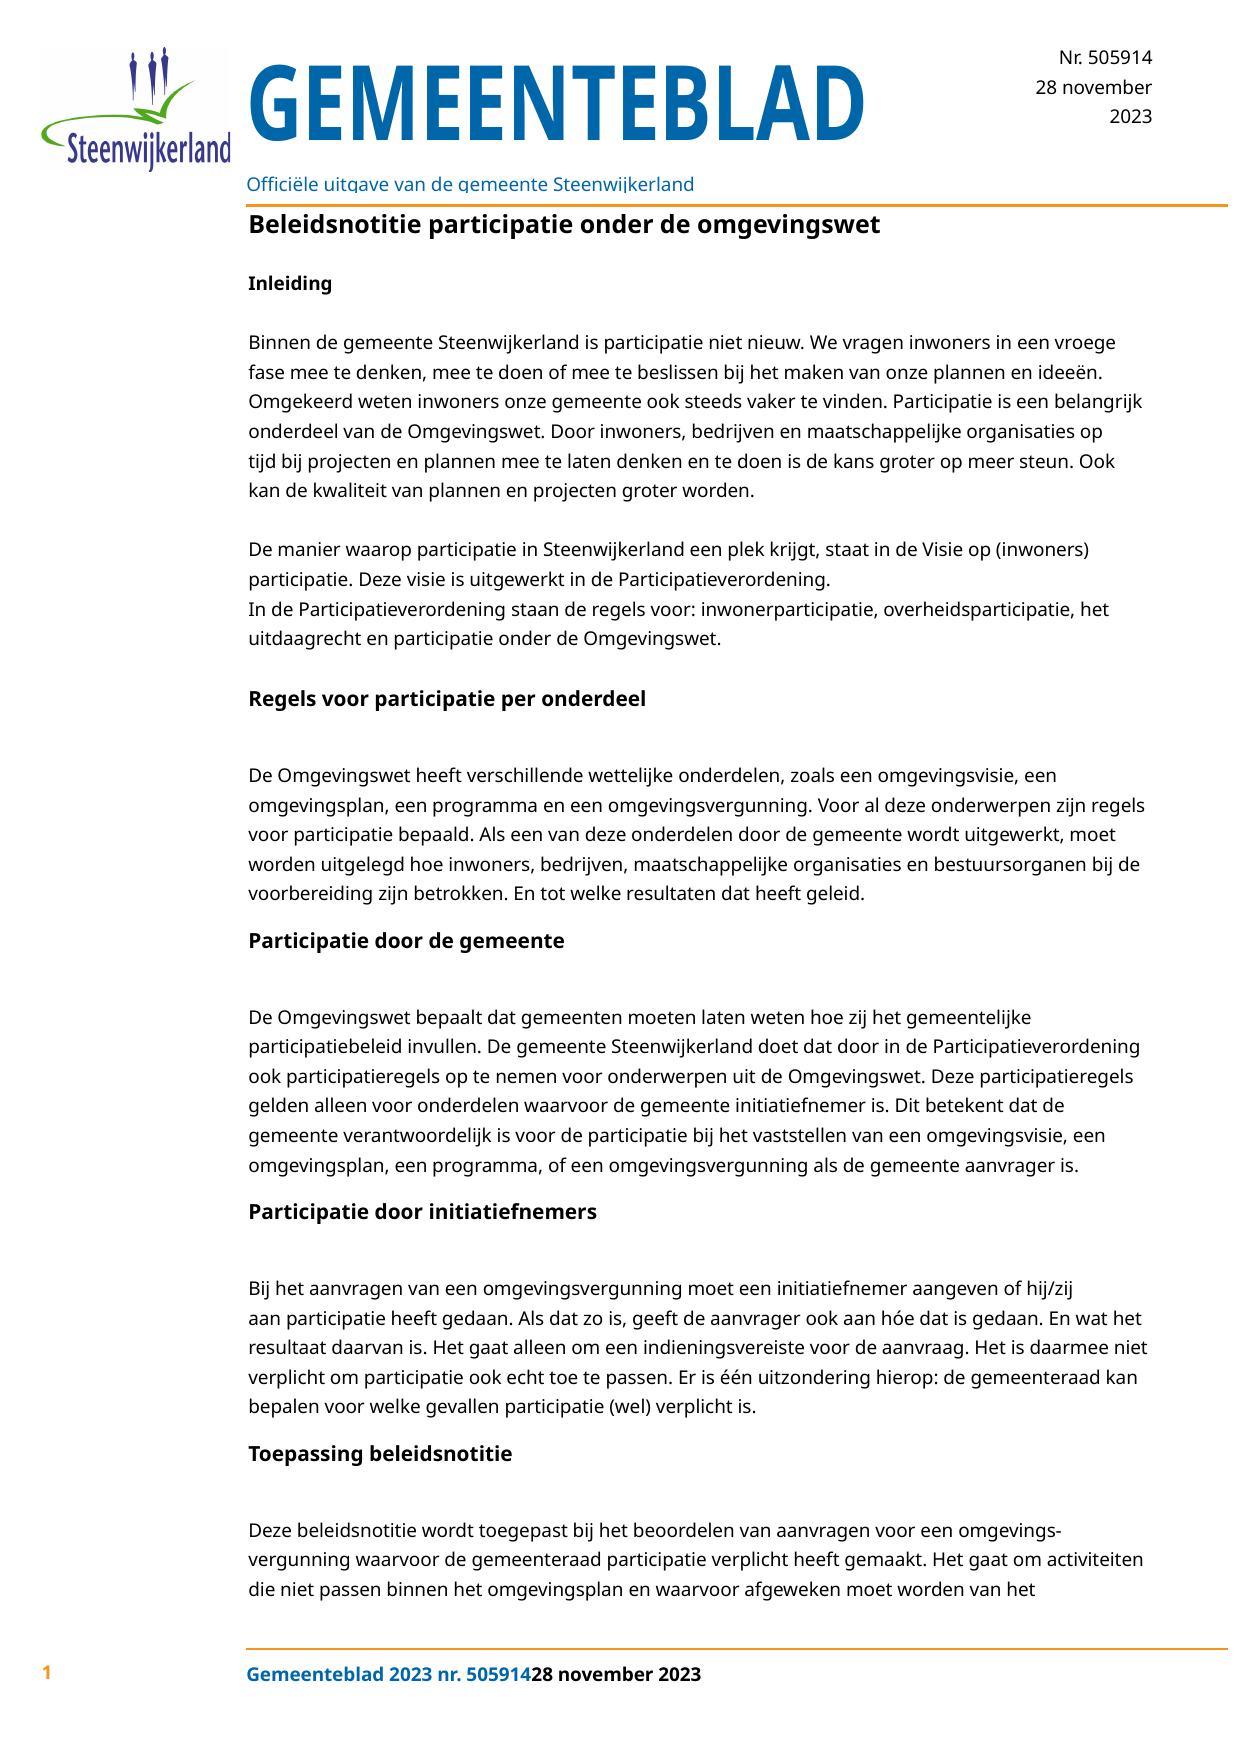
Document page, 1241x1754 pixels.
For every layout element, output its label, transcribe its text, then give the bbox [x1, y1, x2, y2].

text De manier waarop participatie in Steenwijkerland een plek krijgt, staat in de Visie op (inwoners) participatie. Deze visie is uitgewerkt in de Participatieverordening. [248, 537, 1152, 592]
text Bij het aanvragen van een omgevingsvergunning moet een initiatiefnemer aangeven of hij/zij [248, 1275, 1152, 1301]
text tijd bij projecten en plannen mee te laten denken en te doen is de kans groter op meer steun. Ook kan de kwaliteit van plannen en projecten groter worden. [248, 448, 1152, 503]
text Participatie door de gemeente [248, 926, 1152, 954]
text De Omgevingswet bepaalt dat gemeenten moeten laten weten hoe zij het gemeentelijke participatiebeleid invullen. De gemeente Steenwijkerland doet dat door in de Participatieverordening ook participatieregels op te nemen voor onderwerpen uit de Omgevingswet. Deze participatieregels gelden alleen voor onderdelen waarvoor de gemeente initiatiefnemer is. Dit betekent dat de gemeente verantwoordelijk is voor de participatie bij het vaststellen van een omgevingsvisie, een omgevingsplan, een programma, of een omgevingsvergunning als de gemeente aanvrager is. [248, 1004, 1152, 1177]
text Inleiding [248, 270, 1152, 296]
text Toepassing beleidsnotitie [248, 1439, 1152, 1467]
text Regels voor participatie per onderdeel [248, 684, 1152, 713]
text De Omgevingswet heeft verschillende wettelijke onderdelen, zoals een omgevingsvisie, een omgevingsplan, een programma en een omgevingsvergunning. Voor al deze onderwerpen zijn regels voor participatie bepaald. Als een van deze onderdelen door de gemeente wordt uitgewerkt, moet worden uitgelegd hoe inwoners, bedrijven, maatschappelijke organisaties en bestuursorganen bij de voorbereiding zijn betrokken. En tot welke resultaten dat heeft geleid. [248, 762, 1152, 906]
text Deze beleidsnotitie wordt toegepast bij het beoordelen van aanvragen voor een omgevings- vergunning waarvoor de gemeenteraad participatie verplicht heeft gemaakt. Het gaat om activiteiten die niet passen binnen het omgevingsplan en waarvoor afgeweken moet worden van het [248, 1517, 1152, 1602]
text In de Participatieverordening staan de regels voor: inwonerparticipatie, overheidsparticipatie, het uitdaagrecht en participatie onder de Omgevingswet. [248, 596, 1152, 651]
text Beleidsnotitie participatie onder de omgevingswet [248, 207, 1152, 241]
text Binnen de gemeente Steenwijkerland is participatie niet nieuw. We vragen inwoners in een vroege fase mee te denken, mee te doen of mee te beslissen bij het maken van onze plannen en ideeën. Omgekeerd weten inwoners onze gemeente ook steeds vaker te vinden. Participatie is een belangrijk onderdeel van de Omgevingswet. Door inwoners, bedrijven en maatschappelijke organisaties op [248, 329, 1152, 444]
picture [41, 47, 231, 172]
text aan participatie heeft gedaan. Als dat zo is, geeft de aanvrager ook aan hóe dat is gedaan. En wat het resultaat daarvan is. Het gaat alleen om een indieningsvereiste voor de aanvraag. Het is daarmee niet verplicht om participatie ook echt toe te passen. Er is één uitzondering hierop: de gemeenteraad kan bepalen voor welke gevallen participatie (wel) verplicht is. [248, 1305, 1152, 1419]
text Participatie door initiatiefnemers [248, 1197, 1152, 1226]
